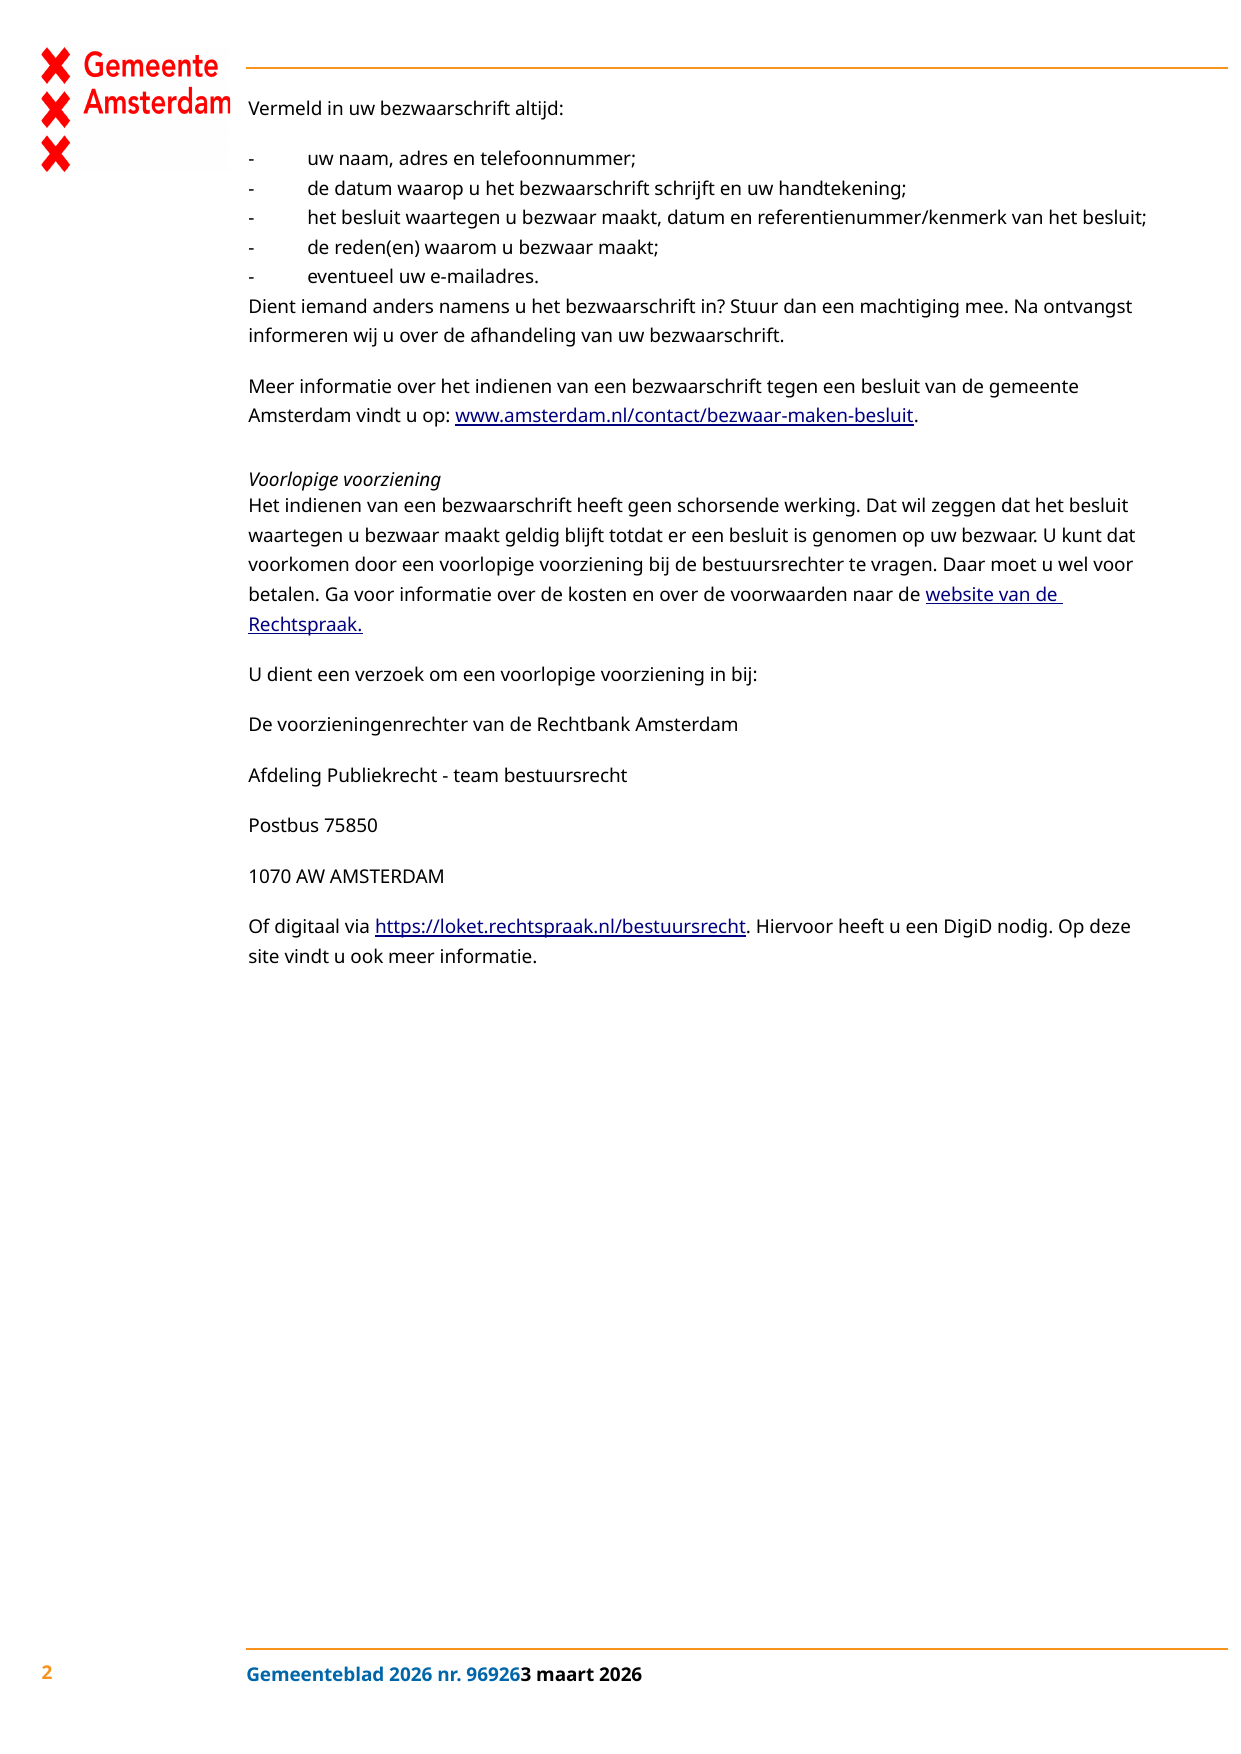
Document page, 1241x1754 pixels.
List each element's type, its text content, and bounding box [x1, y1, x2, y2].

list de reden(en) waarom u bezwaar maakt; [248, 234, 1152, 260]
picture [41, 47, 231, 172]
text Meer informatie over het indienen van een bezwaarschrift tegen een besluit van de gemeente Amsterdam vindt u op: www.amsterdam.nl/contact/bezwaar-maken-besluit. [248, 373, 1152, 428]
text U dient een verzoek om een voorlopige voorziening in bij: [248, 661, 1152, 687]
list eventueel uw e-mailadres. [248, 263, 1152, 289]
list uw naam, adres en telefoonnummer; [248, 145, 1152, 171]
list het besluit waartegen u bezwaar maakt, datum en referentienummer/kenmerk van het besluit; [248, 204, 1152, 230]
text 1070 AW AMSTERDAM [248, 863, 1152, 888]
text Vermeld in uw bezwaarschrift altijd: [248, 95, 1152, 121]
text Of digitaal via https://loket.rechtspraak.nl/bestuursrecht. Hiervoor heeft u een DigiD nodig. Op deze site vindt u ook meer informatie. [248, 913, 1152, 968]
text Dient iemand anders namens u het bezwaarschrift in? Stuur dan een machtiging mee. Na ontvangst informeren wij u over de afhandeling van uw bezwaarschrift. [248, 293, 1152, 348]
list de datum waarop u het bezwaarschrift schrijft en uw handtekening; [248, 175, 1152, 201]
text Voorlopige voorziening [248, 467, 1152, 492]
text Afdeling Publiekrecht - team bestuursrecht [248, 762, 1152, 788]
text De voorzieningenrechter van de Rechtbank Amsterdam [248, 712, 1152, 737]
text Postbus 75850 [248, 812, 1152, 838]
text Het indienen van een bezwaarschrift heeft geen schorsende werking. Dat wil zeggen dat het besluit waartegen u bezwaar maakt geldig blijft totdat er een besluit is genomen op uw bezwaar. U kunt dat voorkomen door een voorlopige voorziening bij de bestuursrechter te vragen. Daar moet u wel voor betalen. Ga voor informatie over de kosten en over de voorwaarden naar de website van de Rechtspraak. [248, 492, 1152, 636]
